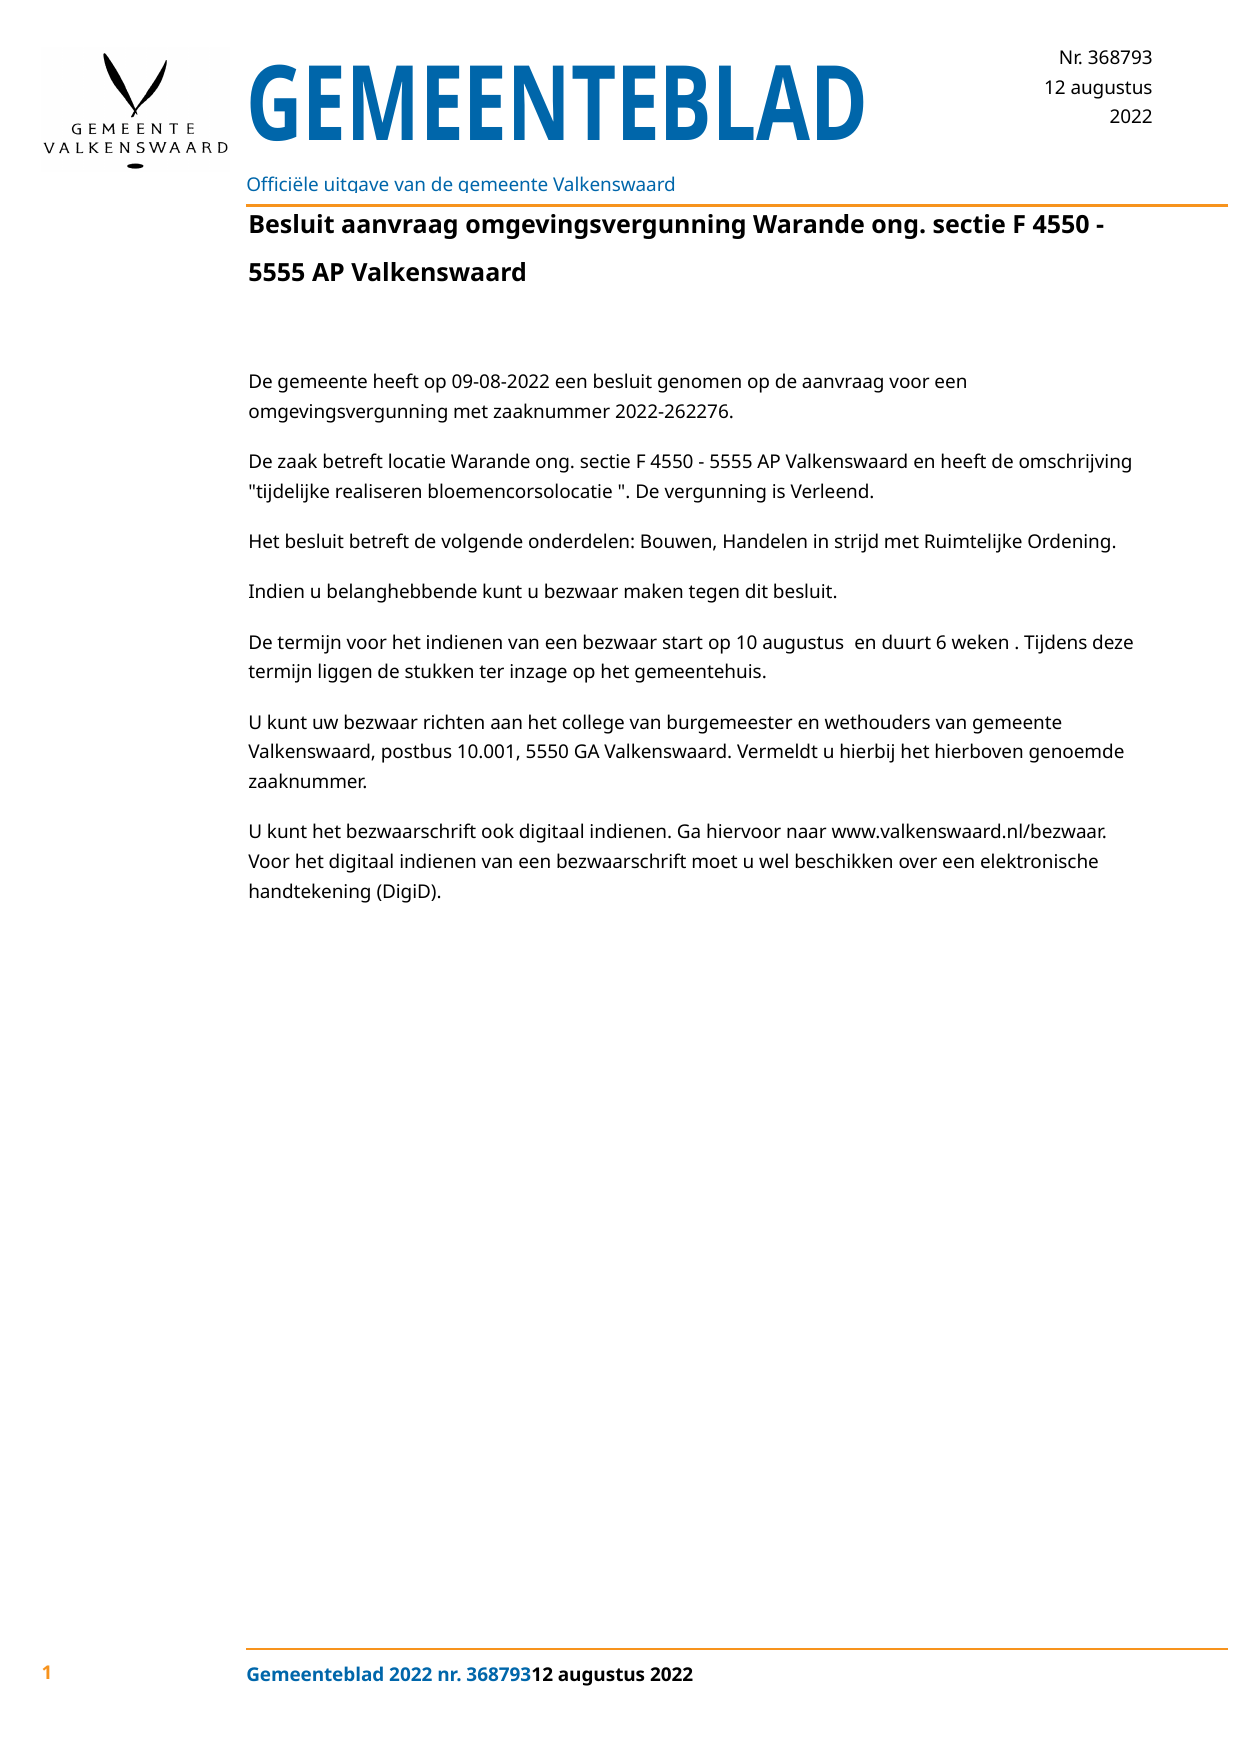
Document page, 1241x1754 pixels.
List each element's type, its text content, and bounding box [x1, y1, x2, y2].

text De termijn voor het indienen van een bezwaar start op 10 augustus en duurt 6 weken . Tijdens deze termijn liggen de stukken ter inzage op het gemeentehuis. [248, 629, 1152, 684]
text Besluit aanvraag omgevingsvergunning Warande ong. sectie F 4550 - 5555 AP Valkenswaard [248, 207, 1152, 288]
text U kunt uw bezwaar richten aan het college van burgemeester en wethouders van gemeente Valkenswaard, postbus 10.001, 5550 GA Valkenswaard. Vermeldt u hierbij het hierboven genoemde zaaknummer. [248, 709, 1152, 794]
text Indien u belanghebbende kunt u bezwaar maken tegen dit besluit. [248, 579, 1152, 604]
text Het besluit betreft de volgende onderdelen: Bouwen, Handelen in strijd met Ruimtelijke Ordening. [248, 528, 1152, 554]
text De zaak betreft locatie Warande ong. sectie F 4550 - 5555 AP Valkenswaard en heeft de omschrijving "tijdelijke realiseren bloemencorsolocatie ". De vergunning is Verleend. [248, 448, 1152, 504]
text De gemeente heeft op 09-08-2022 een besluit genomen op de aanvraag voor een omgevingsvergunning met zaaknummer 2022-262276. [248, 368, 1152, 424]
text U kunt het bezwaarschrift ook digitaal indienen. Ga hiervoor naar www.valkenswaard.nl/bezwaar. Voor het digitaal indienen van een bezwaarschrift moet u wel beschikken over een elektronische handtekening (DigiD). [248, 819, 1152, 904]
picture [41, 47, 231, 172]
